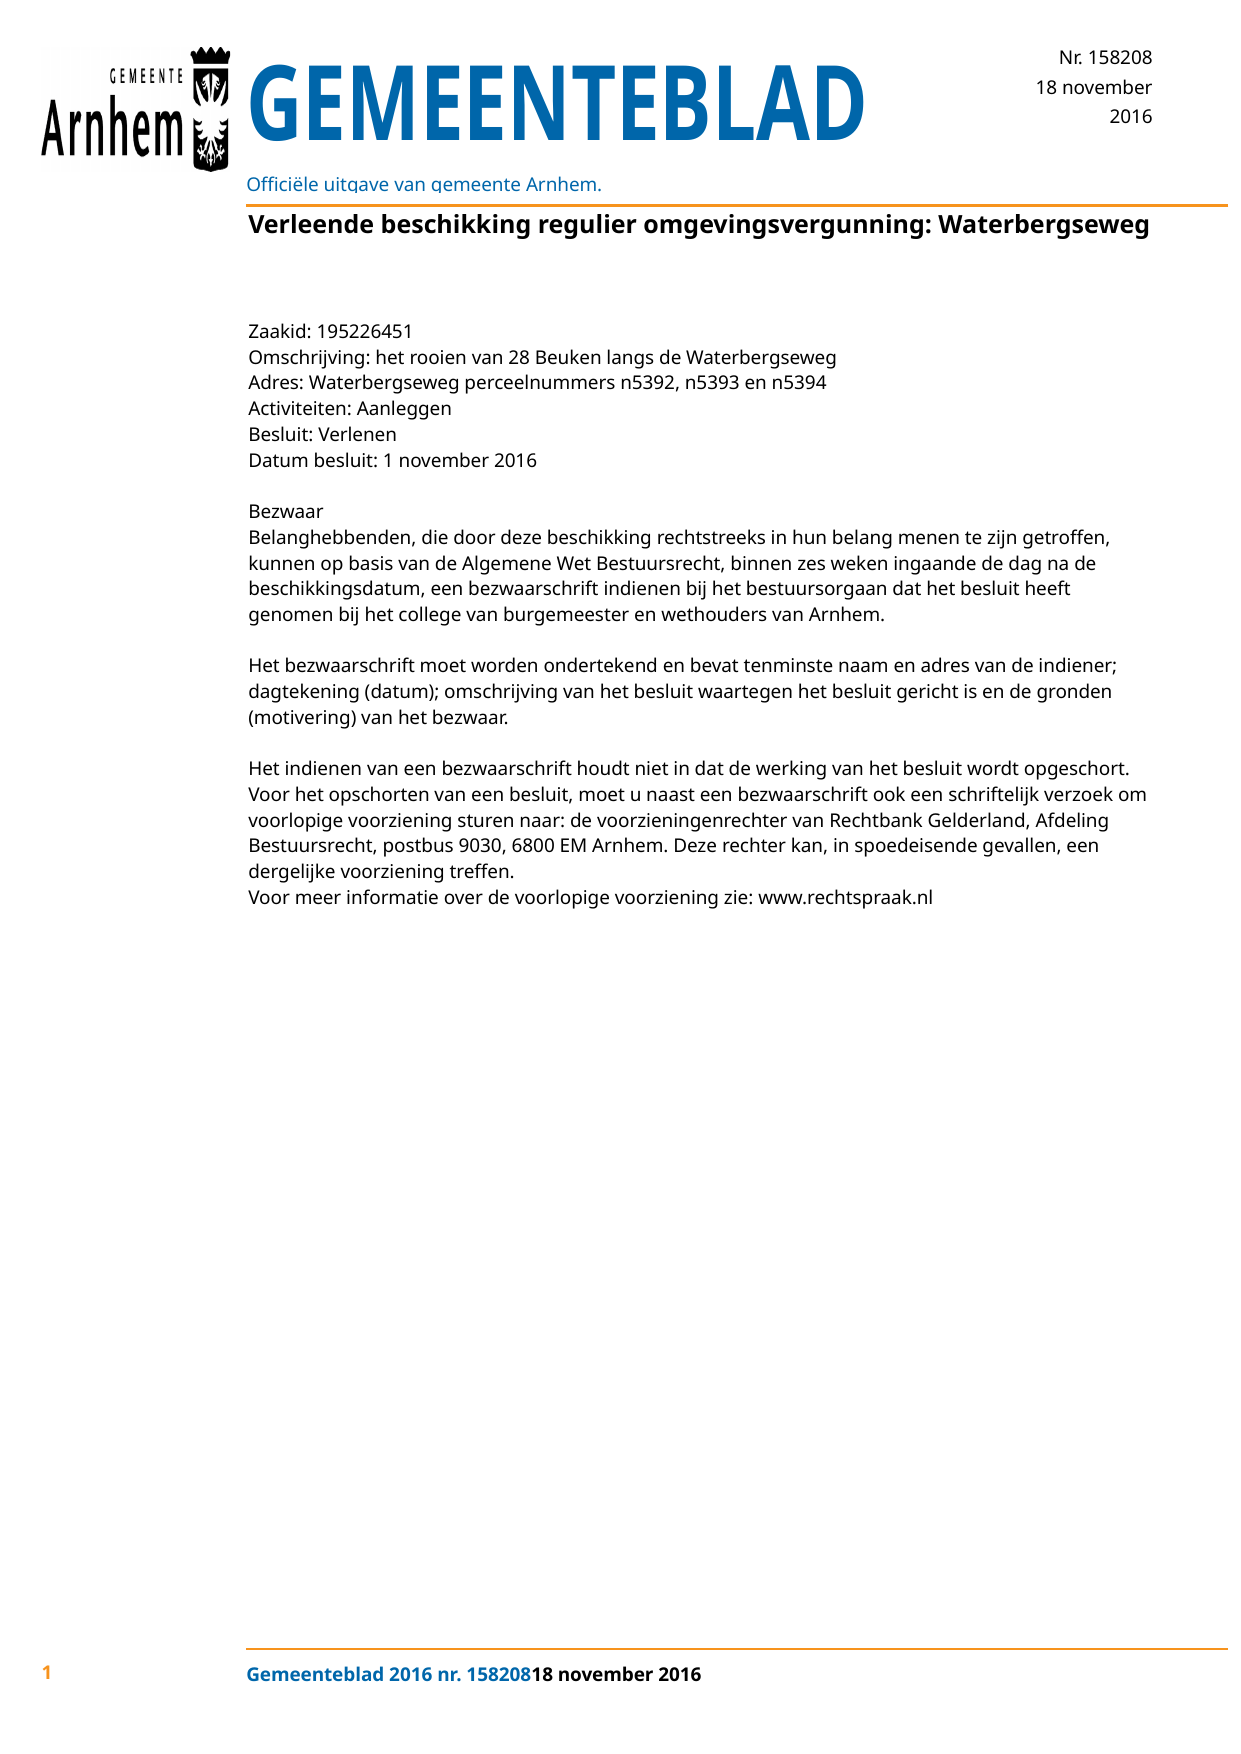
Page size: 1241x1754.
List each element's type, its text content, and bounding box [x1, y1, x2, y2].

text Bezwaar [248, 498, 1152, 524]
text Het bezwaarschrift moet worden ondertekend en bevat tenminste naam en adres van de indiener; dagtekening (datum); omschrijving van het besluit waartegen het besluit gericht is en de gronden (motivering) van het bezwaar. [248, 653, 1152, 730]
text Verleende beschikking regulier omgevingsvergunning: Waterbergseweg [248, 207, 1152, 241]
picture [41, 47, 231, 172]
text Omschrijving: het rooien van 28 Beuken langs de Waterbergseweg [248, 344, 1152, 369]
text Datum besluit: 1 november 2016 [248, 447, 1152, 472]
text Zaakid: 195226451 [248, 318, 1152, 344]
text Het indienen van een bezwaarschrift houdt niet in dat de werking van het besluit wordt opgeschort. Voor het opschorten van een besluit, moet u naast een bezwaarschrift ook een schriftelijk verzoek om voorlopige voorziening sturen naar: de voorzieningenrechter van Rechtbank Gelderland, Afdeling Bestuursrecht, postbus 9030, 6800 EM Arnhem. Deze rechter kan, in spoedeisende gevallen, een dergelijke voorziening treffen. [248, 756, 1152, 884]
text Besluit: Verlenen [248, 421, 1152, 447]
text Voor meer informatie over de voorlopige voorziening zie: www.rechtspraak.nl [248, 884, 1152, 910]
text Belanghebbenden, die door deze beschikking rechtstreeks in hun belang menen te zijn getroffen, kunnen op basis van de Algemene Wet Bestuursrecht, binnen zes weken ingaande de dag na de beschikkingsdatum, een bezwaarschrift indienen bij het bestuursorgaan dat het besluit heeft genomen bij het college van burgemeester en wethouders van Arnhem. [248, 524, 1152, 627]
text Activiteiten: Aanleggen [248, 395, 1152, 421]
text Adres: Waterbergseweg perceelnummers n5392, n5393 en n5394 [248, 369, 1152, 395]
